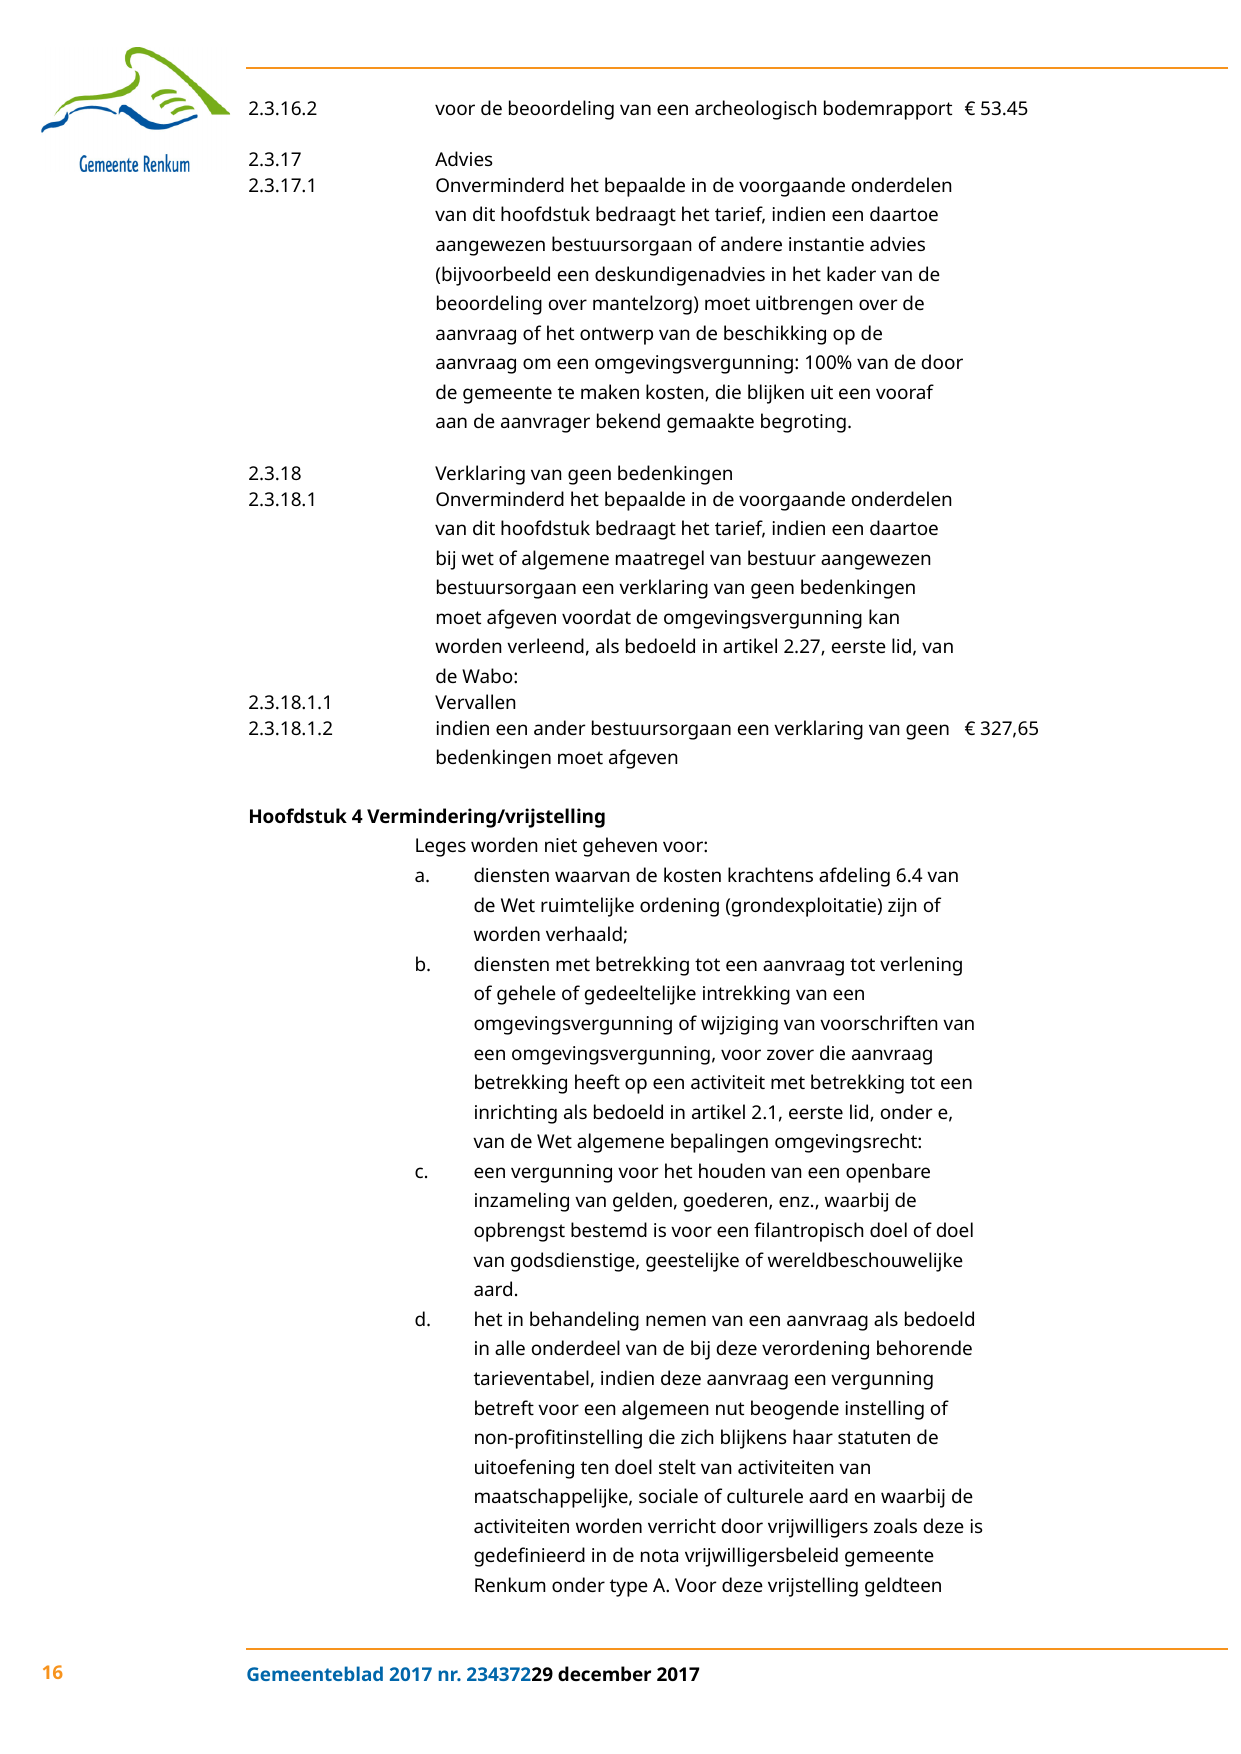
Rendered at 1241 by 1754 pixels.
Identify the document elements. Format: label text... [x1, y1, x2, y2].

table_cell [964, 172, 1152, 434]
table_cell Advies [435, 146, 964, 172]
table_header [985, 833, 1152, 1598]
table_cell [964, 486, 1152, 689]
picture [41, 47, 231, 172]
table_cell 2.3.17.1 [248, 172, 435, 434]
table_cell [964, 121, 1152, 146]
table_cell [964, 434, 1152, 460]
table_cell Verklaring van geen bedenkingen [435, 460, 964, 486]
table_cell 2.3.18 [248, 460, 435, 486]
table_cell [964, 146, 1152, 172]
table_header [248, 833, 414, 1598]
table_cell indien een ander bestuursorgaan een verklaring van geen bedenkingen moet afgeven [435, 715, 964, 770]
table_cell Vervallen [435, 689, 964, 715]
table_cell Onverminderd het bepaalde in de voorgaande onderdelen van dit hoofdstuk bedraagt het tarief, indien een daartoe bij wet of algemene maatregel van bestuur aangewezen bestuursorgaan een verklaring van geen bedenkingen moet afgeven voordat de omgevingsvergunning kan worden verleend, als bedoeld in artikel 2.27, eerste lid, van de Wabo: [435, 486, 964, 689]
table_cell 2.3.16.2 [248, 95, 435, 121]
table_cell 2.3.18.1.2 [248, 715, 435, 770]
table_cell € 327,65 [964, 715, 1152, 770]
table_cell 2.3.17 [248, 146, 435, 172]
table_cell [248, 434, 435, 460]
table_cell 2.3.18.1.1 [248, 689, 435, 715]
text Hoofdstuk 4 Vermindering/vrijstelling [248, 803, 1152, 829]
table_cell [248, 121, 435, 146]
table_cell [964, 689, 1152, 715]
table_header Leges worden niet geheven voor: diensten waarvan de kosten krachtens afdeling 6.4 van de Wet ruimtelijke ordening (grondexploitatie) zijn of worden verhaald; diensten met betrekking tot een aanvraag tot verlening of gehele of gedeeltelijke intrekking van een omgevingsvergunning of wijziging van voorschriften van een omgevingsvergunning, voor zover die aanvraag betrekking heeft op een activiteit met betrekking tot een inrichting als bedoeld in artikel 2.1, eerste lid, onder e, van de Wet algemene bepalingen omgevingsrecht: een vergunning voor het houden van een openbare inzameling van gelden, goederen, enz., waarbij de opbrengst bestemd is voor een filantropisch doel of doel van godsdienstige, geestelijke of wereldbeschouwelijke aard. het in behandeling nemen van een aanvraag als bedoeld in alle onderdeel van de bij deze verordening behorende tarieventabel, indien deze aanvraag een vergunning betreft voor een algemeen nut beogende instelling of non-profitinstelling die zich blijkens haar statuten de uitoefening ten doel stelt van activiteiten van maatschappelijke, sociale of culturele aard en waarbij de activiteiten worden verricht door vrijwilligers zoals deze is gedefinieerd in de nota vrijwilligersbeleid gemeente Renkum onder type A. Voor deze vrijstelling geldteen [414, 833, 985, 1598]
table_cell € 53.45 [964, 95, 1152, 121]
table_cell Onverminderd het bepaalde in de voorgaande onderdelen van dit hoofdstuk bedraagt het tarief, indien een daartoe aangewezen bestuursorgaan of andere instantie advies (bijvoorbeeld een deskundigenadvies in het kader van de beoordeling over mantelzorg) moet uitbrengen over de aanvraag of het ontwerp van de beschikking op de aanvraag om een omgevingsvergunning: 100% van de door de gemeente te maken kosten, die blijken uit een vooraf aan de aanvrager bekend gemaakte begroting. [435, 172, 964, 434]
table_cell [435, 434, 964, 460]
table_cell 2.3.18.1 [248, 486, 435, 689]
table_cell [435, 121, 964, 146]
table_cell voor de beoordeling van een archeologisch bodemrapport [435, 95, 964, 121]
table_cell [964, 460, 1152, 486]
